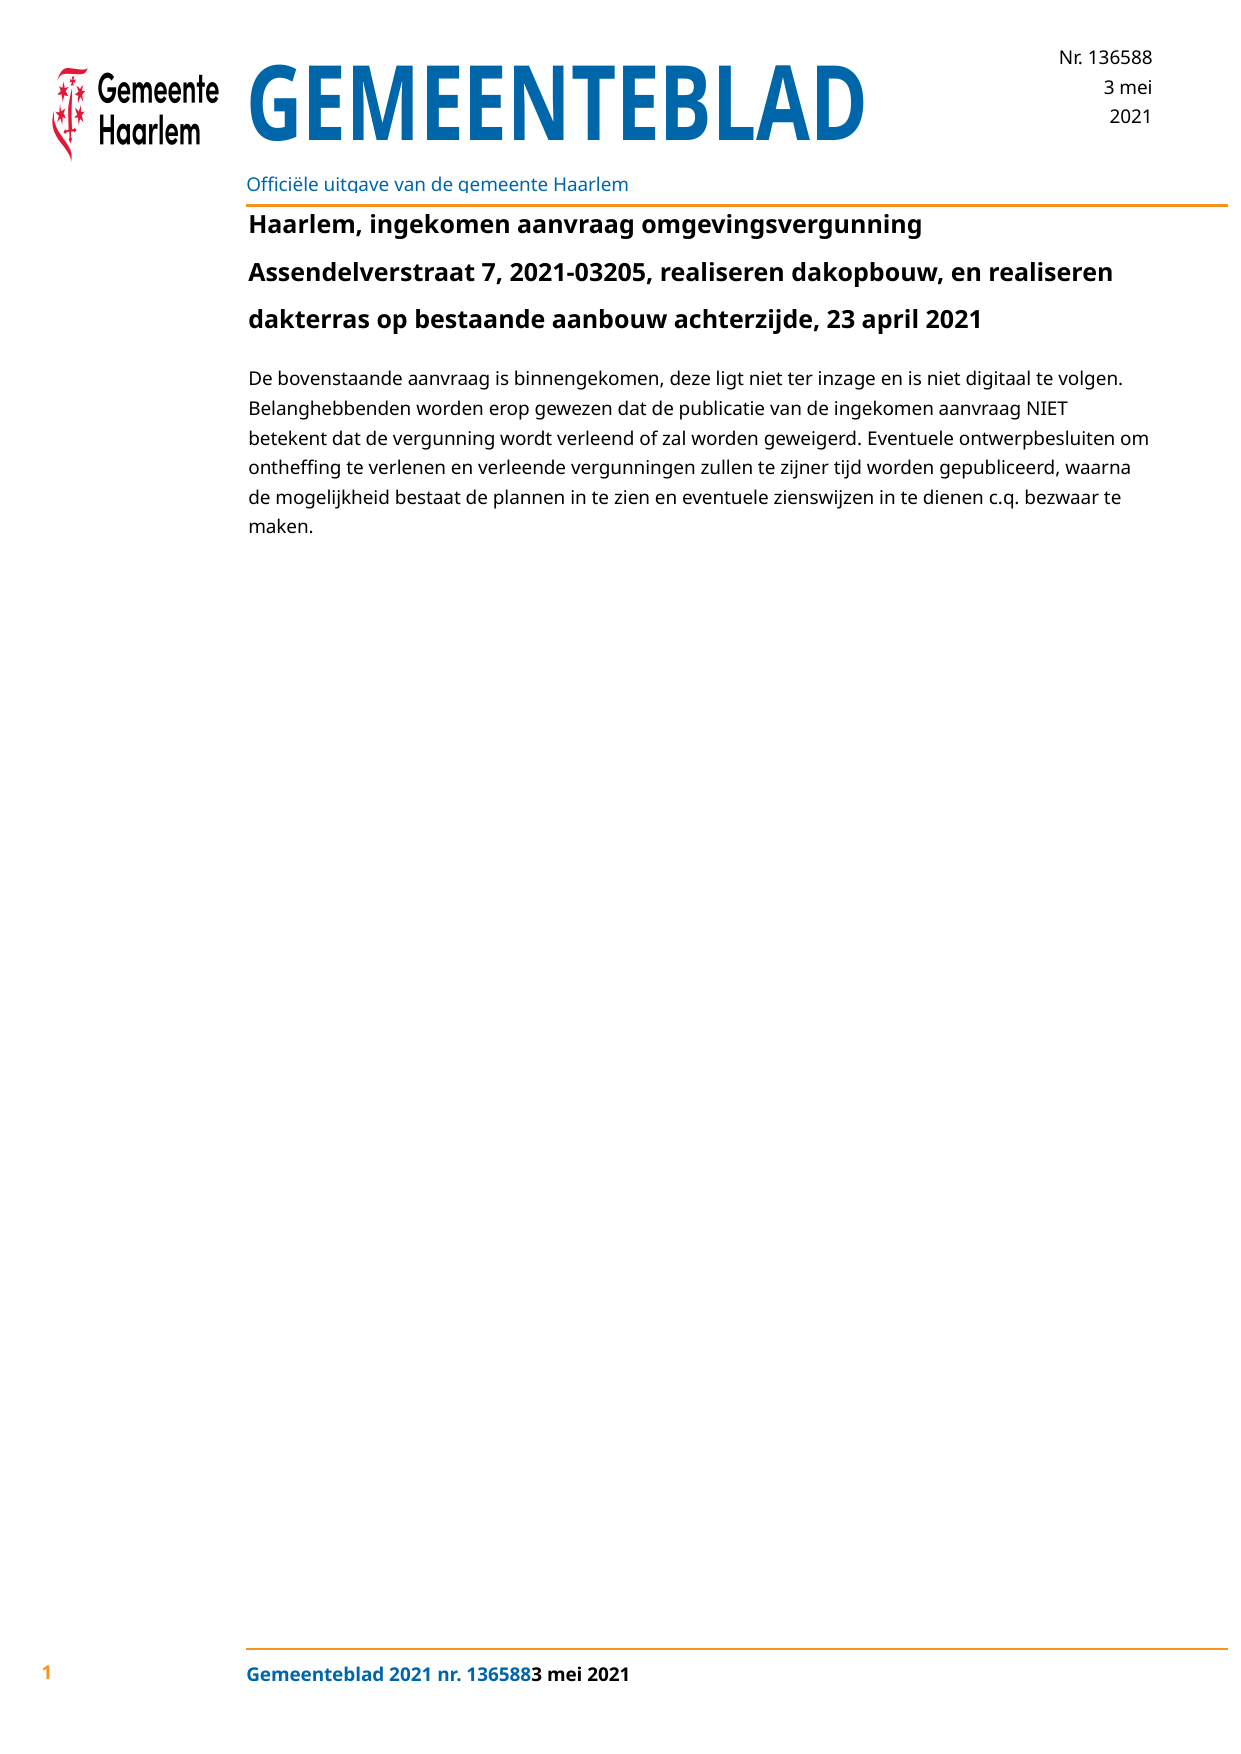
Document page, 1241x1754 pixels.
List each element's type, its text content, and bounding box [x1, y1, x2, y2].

picture [41, 47, 231, 172]
text Haarlem, ingekomen aanvraag omgevingsvergunning Assendelverstraat 7, 2021-03205, realiseren dakopbouw, en realiseren dakterras op bestaande aanbouw achterzijde, 23 april 2021 [248, 207, 1152, 336]
text De bovenstaande aanvraag is binnengekomen, deze ligt niet ter inzage en is niet digitaal te volgen. Belanghebbenden worden erop gewezen dat de publicatie van de ingekomen aanvraag NIET betekent dat de vergunning wordt verleend of zal worden geweigerd. Eventuele ontwerpbesluiten om ontheffing te verlenen en verleende vergunningen zullen te zijner tijd worden gepubliceerd, waarna de mogelijkheid bestaat de plannen in te zien en eventuele zienswijzen in te dienen c.q. bezwaar te maken. [248, 366, 1152, 539]
